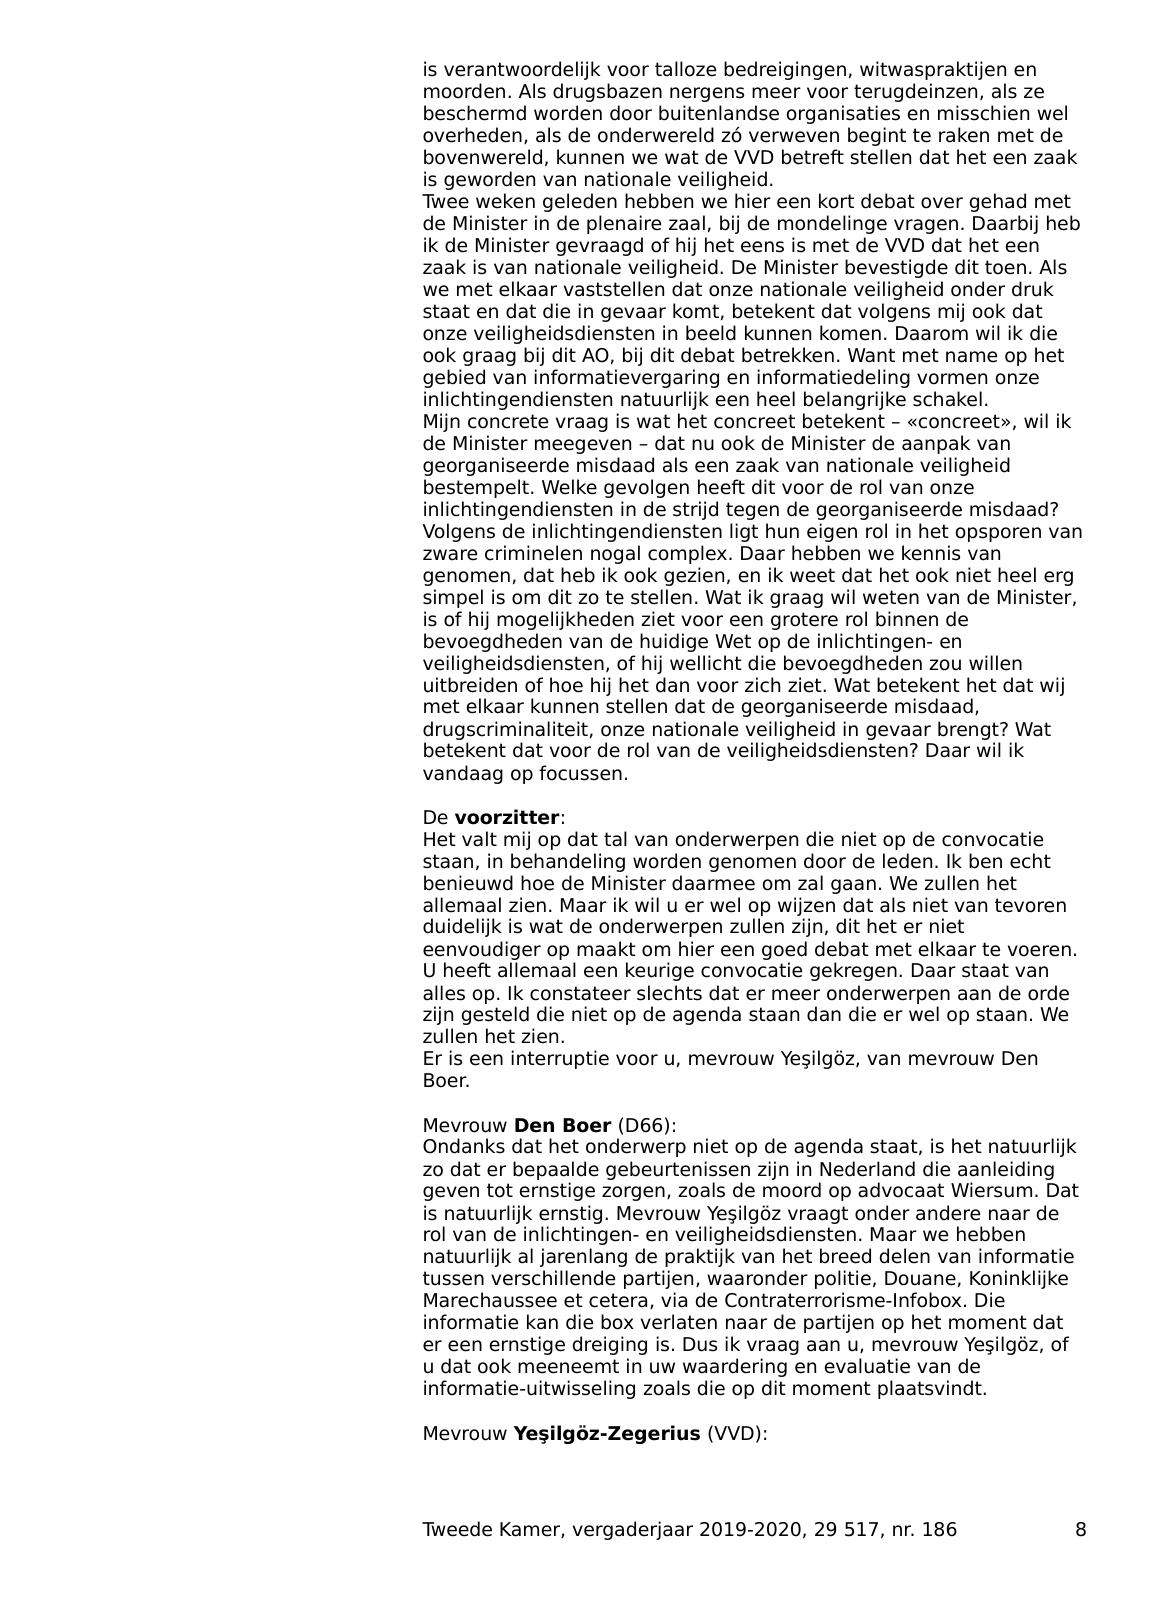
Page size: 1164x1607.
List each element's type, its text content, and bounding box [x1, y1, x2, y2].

text is verantwoordelijk voor talloze bedreigingen, witwaspraktijen en moorden. Als drugsbazen nergens meer voor terugdeinzen, als ze beschermd worden door buitenlandse organisaties en misschien wel overheden, als de onderwereld zó verweven begint te raken met de bovenwereld, kunnen we wat de VVD betreft stellen dat het een zaak is geworden van nationale veiligheid. [422, 59, 1087, 191]
text Mevrouw Den Boer (D66): [422, 1114, 1087, 1136]
text Er is een interruptie voor u, mevrouw Yeşilgöz, van mevrouw Den Boer. [422, 1048, 1087, 1092]
text Mijn concrete vraag is wat het concreet betekent – «concreet», wil ik de Minister meegeven – dat nu ook de Minister de aanpak van georganiseerde misdaad als een zaak van nationale veiligheid bestempelt. Welke gevolgen heeft dit voor de rol van onze inlichtingendiensten in de strijd tegen de georganiseerde misdaad? Volgens de inlichtingendiensten ligt hun eigen rol in het opsporen van zware criminelen nogal complex. Daar hebben we kennis van genomen, dat heb ik ook gezien, en ik weet dat het ook niet heel erg simpel is om dit zo te stellen. Wat ik graag wil weten van de Minister, is of hij mogelijkheden ziet voor een grotere rol binnen de bevoegdheden van de huidige Wet op de inlichtingen- en veiligheidsdiensten, of hij wellicht die bevoegdheden zou willen uitbreiden of hoe hij het dan voor zich ziet. Wat betekent het dat wij met elkaar kunnen stellen dat de georganiseerde misdaad, drugscriminaliteit, onze nationale veiligheid in gevaar brengt? Wat betekent dat voor de rol van de veiligheidsdiensten? Daar wil ik vandaag op focussen. [422, 411, 1087, 784]
text Het valt mij op dat tal van onderwerpen die niet op de convocatie staan, in behandeling worden genomen door de leden. Ik ben echt benieuwd hoe de Minister daarmee om zal gaan. We zullen het allemaal zien. Maar ik wil u er wel op wijzen dat als niet van tevoren duidelijk is wat de onderwerpen zullen zijn, dit het er niet eenvoudiger op maakt om hier een goed debat met elkaar te voeren. U heeft allemaal een keurige convocatie gekregen. Daar staat van alles op. Ik constateer slechts dat er meer onderwerpen aan de orde zijn gesteld die niet op de agenda staan dan die er wel op staan. We zullen het zien. [422, 828, 1087, 1048]
text Twee weken geleden hebben we hier een kort debat over gehad met de Minister in de plenaire zaal, bij de mondelinge vragen. Daarbij heb ik de Minister gevraagd of hij het eens is met de VVD dat het een zaak is van nationale veiligheid. De Minister bevestigde dit toen. Als we met elkaar vaststellen dat onze nationale veiligheid onder druk staat en dat die in gevaar komt, betekent dat volgens mij ook dat onze veiligheidsdiensten in beeld kunnen komen. Daarom wil ik die ook graag bij dit AO, bij dit debat betrekken. Want met name op het gebied van informatievergaring en informatiedeling vormen onze inlichtingendiensten natuurlijk een heel belangrijke schakel. [422, 191, 1087, 411]
text De voorzitter: [422, 807, 1087, 828]
text Ondanks dat het onderwerp niet op de agenda staat, is het natuurlijk zo dat er bepaalde gebeurtenissen zijn in Nederland die aanleiding geven tot ernstige zorgen, zoals de moord op advocaat Wiersum. Dat is natuurlijk ernstig. Mevrouw Yeşilgöz vraagt onder andere naar de rol van de inlichtingen- en veiligheidsdiensten. Maar we hebben natuurlijk al jarenlang de praktijk van het breed delen van informatie tussen verschillende partijen, waaronder politie, Douane, Koninklijke Marechaussee et cetera, via de Contraterrorisme-Infobox. Die informatie kan die box verlaten naar de partijen op het moment dat er een ernstige dreiging is. Dus ik vraag aan u, mevrouw Yeşilgöz, of u dat ook meeneemt in uw waardering en evaluatie van de informatie-uitwisseling zoals die op dit moment plaatsvindt. [422, 1136, 1087, 1400]
text Mevrouw Yeşilgöz-Zegerius (VVD): [422, 1422, 1087, 1444]
